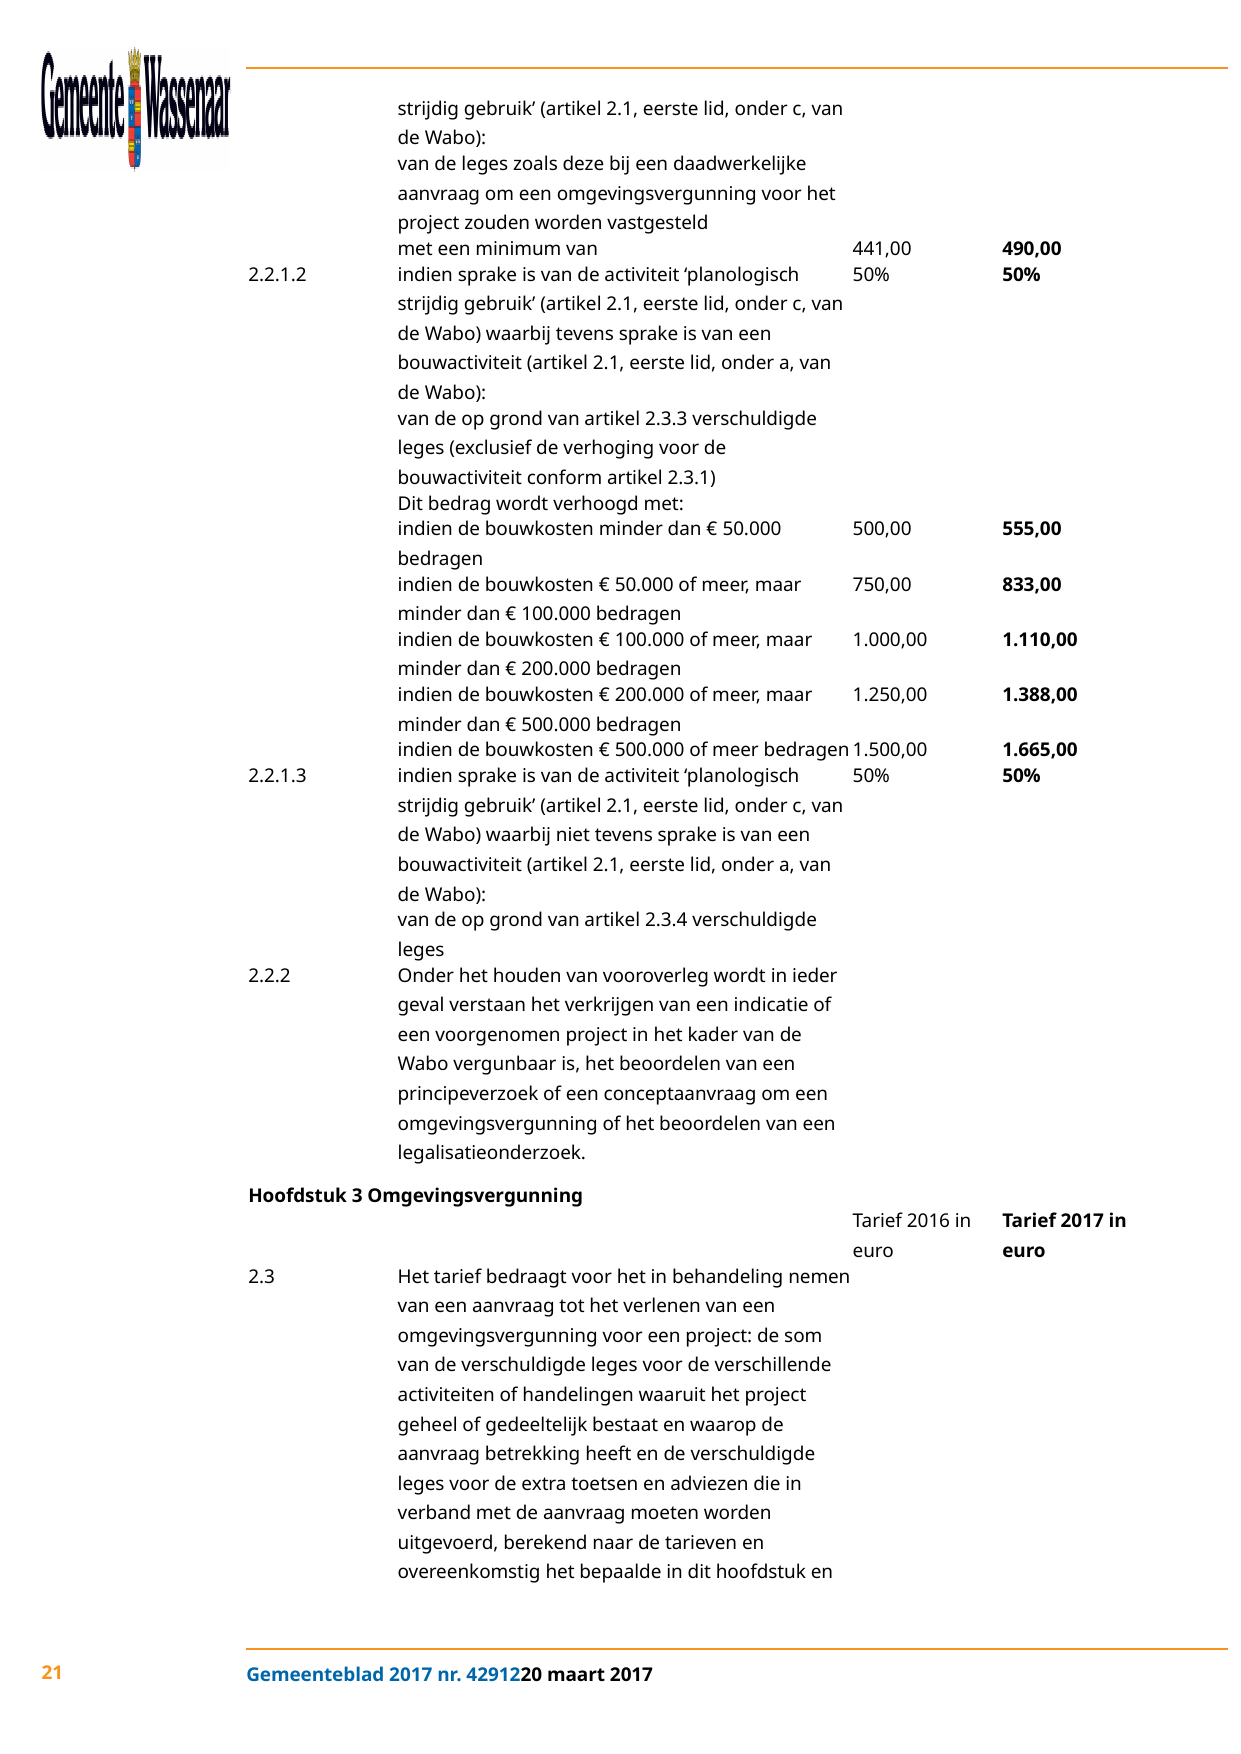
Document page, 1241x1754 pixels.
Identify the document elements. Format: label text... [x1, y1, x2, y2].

table_header [248, 1208, 397, 1263]
table_cell [853, 490, 1002, 515]
table_cell 2.2.1.2 [248, 261, 397, 405]
table_cell 750,00 [853, 571, 1002, 626]
table_cell indien sprake is van de activiteit ‘planologisch strijdig gebruik’ (artikel 2.1, eerste lid, onder c, van de Wabo) waarbij niet tevens sprake is van een bouwactiviteit (artikel 2.1, eerste lid, onder a, van de Wabo): [398, 763, 852, 906]
table_cell 441,00 [853, 235, 1002, 261]
table_cell [248, 150, 397, 235]
table_cell [853, 150, 1002, 235]
table_cell van de op grond van artikel 2.3.4 verschuldigde leges [398, 906, 852, 962]
table_cell met een minimum van [398, 235, 852, 261]
table_cell 2.2.1.3 [248, 763, 397, 906]
table_cell 50% [1002, 261, 1152, 405]
text Hoofdstuk 3 Omgevingsvergunning [248, 1182, 1152, 1207]
table_cell 50% [853, 763, 1002, 906]
table_cell [248, 405, 397, 490]
table_cell van de leges zoals deze bij een daadwerkelijke aanvraag om een omgevingsvergunning voor het project zouden worden vastgesteld [398, 150, 852, 235]
table_cell 833,00 [1002, 571, 1152, 626]
table_cell [248, 737, 397, 762]
table_cell indien de bouwkosten € 100.000 of meer, maar minder dan € 200.000 bedragen [398, 626, 852, 681]
table_header Tarief 2017 in euro [1002, 1208, 1152, 1263]
table_cell [248, 681, 397, 737]
table_cell [248, 906, 397, 962]
table_cell indien de bouwkosten minder dan € 50.000 bedragen [398, 515, 852, 571]
table_header [398, 1208, 852, 1263]
table_cell [1002, 1263, 1152, 1584]
table_cell 1.388,00 [1002, 681, 1152, 737]
table_cell [248, 95, 397, 150]
table_cell [248, 490, 397, 515]
table_cell [1002, 405, 1152, 490]
table_cell indien de bouwkosten € 50.000 of meer, maar minder dan € 100.000 bedragen [398, 571, 852, 626]
table_cell 1.500,00 [853, 737, 1002, 762]
table_cell van de op grond van artikel 2.3.3 verschuldigde leges (exclusief de verhoging voor de bouwactiviteit conform artikel 2.3.1) [398, 405, 852, 490]
table_cell [853, 95, 1002, 150]
table_cell 1.000,00 [853, 626, 1002, 681]
table_cell [1002, 962, 1152, 1165]
table_cell indien de bouwkosten € 500.000 of meer bedragen [398, 737, 852, 762]
table_cell [1002, 150, 1152, 235]
table_cell 555,00 [1002, 515, 1152, 571]
table_cell [853, 1263, 1002, 1584]
table_cell [248, 571, 397, 626]
table_cell 1.665,00 [1002, 737, 1152, 762]
table_cell [248, 235, 397, 261]
table_cell indien sprake is van de activiteit ‘planologisch strijdig gebruik’ (artikel 2.1, eerste lid, onder c, van de Wabo) waarbij tevens sprake is van een bouwactiviteit (artikel 2.1, eerste lid, onder a, van de Wabo): [398, 261, 852, 405]
table_cell Dit bedrag wordt verhoogd met: [398, 490, 852, 515]
picture [41, 47, 231, 172]
table_cell 2.3 [248, 1263, 397, 1584]
table_cell 2.2.2 [248, 962, 397, 1165]
table_cell 1.110,00 [1002, 626, 1152, 681]
table_cell [853, 405, 1002, 490]
table_cell indien de bouwkosten € 200.000 of meer, maar minder dan € 500.000 bedragen [398, 681, 852, 737]
table_cell [248, 515, 397, 571]
table_cell [1002, 95, 1152, 150]
table_cell strijdig gebruik’ (artikel 2.1, eerste lid, onder c, van de Wabo): [398, 95, 852, 150]
table_cell [248, 626, 397, 681]
table_cell 490,00 [1002, 235, 1152, 261]
table_header Tarief 2016 in euro [853, 1208, 1002, 1263]
table_cell 50% [1002, 763, 1152, 906]
table_cell Onder het houden van vooroverleg wordt in ieder geval verstaan het verkrijgen van een indicatie of een voorgenomen project in het kader van de Wabo vergunbaar is, het beoordelen van een principeverzoek of een conceptaanvraag om een omgevingsvergunning of het beoordelen van een legalisatieonderzoek. [398, 962, 852, 1165]
table_cell 50% [853, 261, 1002, 405]
table_cell [1002, 906, 1152, 962]
table_cell [853, 962, 1002, 1165]
table_cell 500,00 [853, 515, 1002, 571]
table_cell 1.250,00 [853, 681, 1002, 737]
table_cell [853, 906, 1002, 962]
table_cell [1002, 490, 1152, 515]
table_cell Het tarief bedraagt voor het in behandeling nemen van een aanvraag tot het verlenen van een omgevingsvergunning voor een project: de som van de verschuldigde leges voor de verschillende activiteiten of handelingen waaruit het project geheel of gedeeltelijk bestaat en waarop de aanvraag betrekking heeft en de verschuldigde leges voor de extra toetsen en adviezen die in verband met de aanvraag moeten worden uitgevoerd, berekend naar de tarieven en overeenkomstig het bepaalde in dit hoofdstuk en [398, 1263, 852, 1584]
